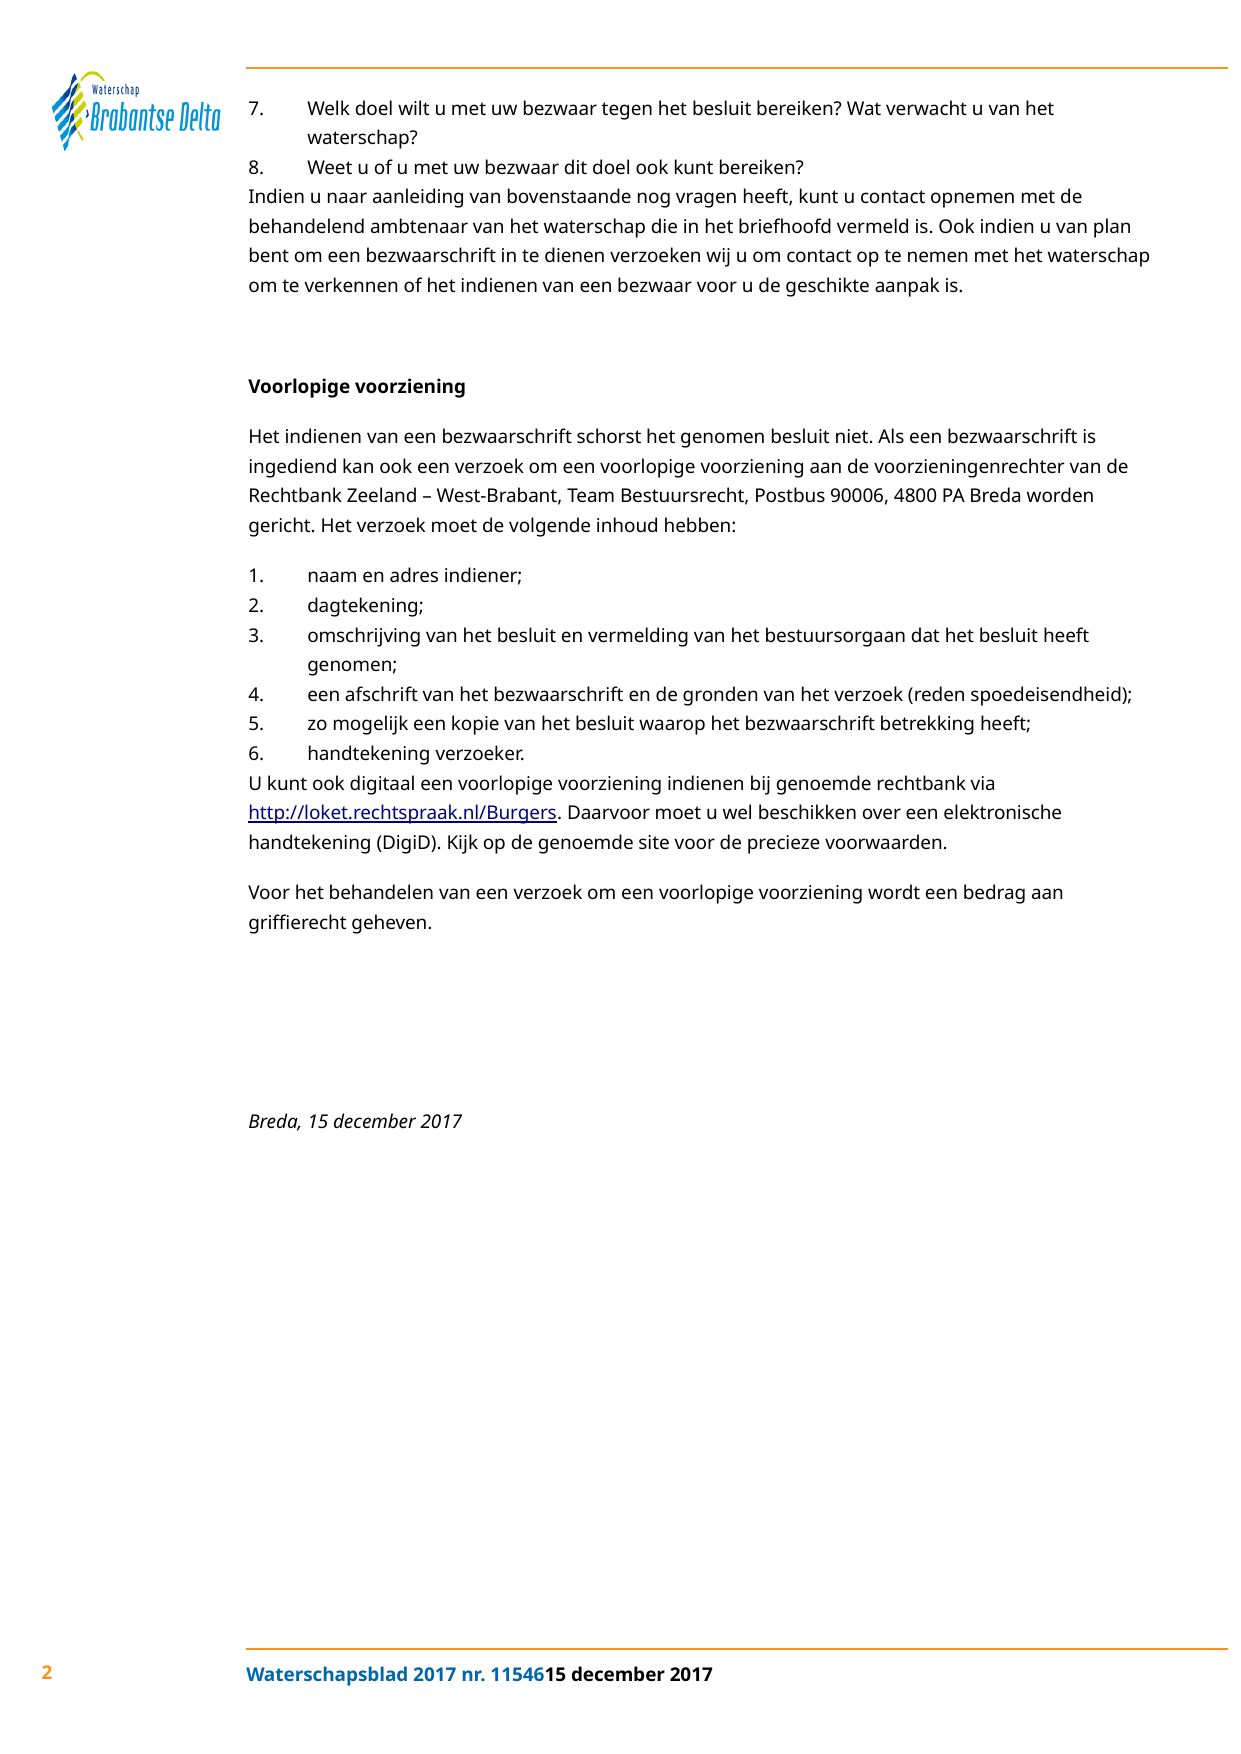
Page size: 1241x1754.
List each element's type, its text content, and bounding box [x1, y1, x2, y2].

list zo mogelijk een kopie van het besluit waarop het bezwaarschrift betrekking heeft; [248, 711, 1152, 736]
picture [41, 47, 231, 172]
text Breda, 15 december 2017 [248, 1108, 1152, 1134]
text Voor het behandelen van een verzoek om een voorlopige voorziening wordt een bedrag aan griffierecht geheven. [248, 879, 1152, 935]
text Voorlopige voorziening [248, 373, 1152, 399]
list Welk doel wilt u met uw bezwaar tegen het besluit bereiken? Wat verwacht u van het waterschap? [248, 95, 1152, 150]
list handtekening verzoeker. [248, 740, 1152, 766]
text U kunt ook digitaal een voorlopige voorziening indienen bij genoemde rechtbank via http://loket.rechtspraak.nl/Burgers. Daarvoor moet u wel beschikken over een elektronische handtekening (DigiD). Kijk op de genoemde site voor de precieze voorwaarden. [248, 770, 1152, 855]
list Weet u of u met uw bezwaar dit doel ook kunt bereiken? [248, 154, 1152, 180]
text Het indienen van een bezwaarschrift schorst het genomen besluit niet. Als een bezwaarschrift is ingediend kan ook een verzoek om een voorlopige voorziening aan de voorzieningenrechter van de Rechtbank Zeeland – West-Brabant, Team Bestuursrecht, Postbus 90006, 4800 PA Breda worden gericht. Het verzoek moet de volgende inhoud hebben: [248, 423, 1152, 538]
list een afschrift van het bezwaarschrift en de gronden van het verzoek (reden spoedeisendheid); [248, 681, 1152, 707]
list naam en adres indiener; [248, 563, 1152, 588]
list omschrijving van het besluit en vermelding van het bestuursorgaan dat het besluit heeft genomen; [248, 622, 1152, 677]
list dagtekening; [248, 592, 1152, 618]
text Indien u naar aanleiding van bovenstaande nog vragen heeft, kunt u contact opnemen met de behandelend ambtenaar van het waterschap die in het briefhoofd vermeld is. Ook indien u van plan bent om een bezwaarschrift in te dienen verzoeken wij u om contact op te nemen met het waterschap om te verkennen of het indienen van een bezwaar voor u de geschikte aanpak is. [248, 183, 1152, 298]
